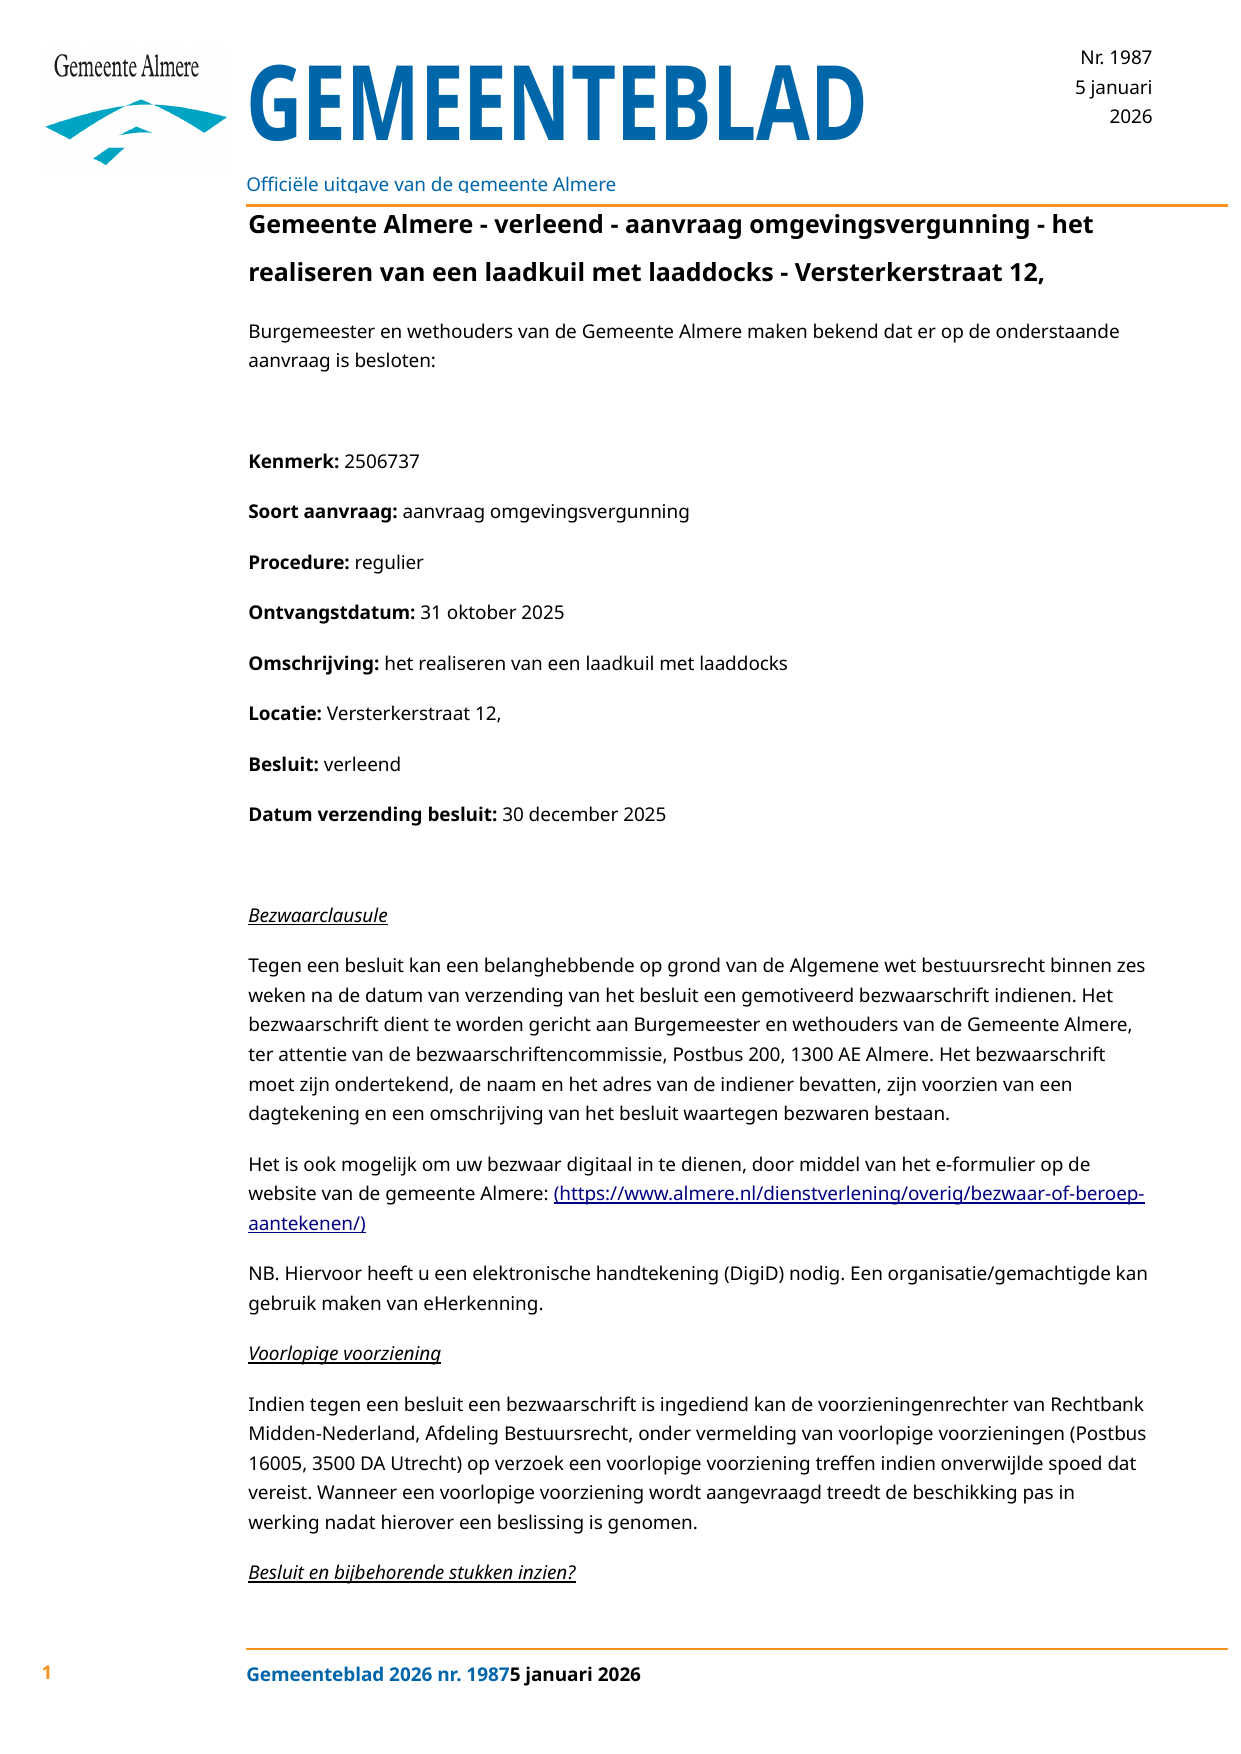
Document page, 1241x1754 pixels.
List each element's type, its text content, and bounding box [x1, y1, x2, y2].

text Locatie: Versterkerstraat 12, [248, 700, 1152, 726]
text Bezwaarclausule [248, 902, 1152, 928]
text Het is ook mogelijk om uw bezwaar digitaal in te dienen, door middel van het e-formulier op de website van de gemeente Almere: (https://www.almere.nl/dienstverlening/overig/bezwaar-of-beroep-aantekenen/) [248, 1151, 1152, 1236]
text Besluit: verleend [248, 751, 1152, 777]
picture [41, 47, 231, 172]
text Ontvangstdatum: 31 oktober 2025 [248, 599, 1152, 625]
text NB. Hiervoor heeft u een elektronische handtekening (DigiD) nodig. Een organisatie/gemachtigde kan gebruik maken van eHerkenning. [248, 1260, 1152, 1316]
text Datum verzending besluit: 30 december 2025 [248, 801, 1152, 827]
text Tegen een besluit kan een belanghebbende op grond van de Algemene wet bestuursrecht binnen zes weken na de datum van verzending van het besluit een gemotiveerd bezwaarschrift indienen. Het bezwaarschrift dient te worden gericht aan Burgemeester en wethouders van de Gemeente Almere, ter attentie van de bezwaarschriftencommissie, Postbus 200, 1300 AE Almere. Het bezwaarschrift moet zijn ondertekend, de naam en het adres van de indiener bevatten, zijn voorzien van een dagtekening en een omschrijving van het besluit waartegen bezwaren bestaan. [248, 952, 1152, 1126]
text Burgemeester en wethouders van de Gemeente Almere maken bekend dat er op de onderstaande aanvraag is besloten: [248, 318, 1152, 373]
text Omschrijving: het realiseren van een laadkuil met laaddocks [248, 650, 1152, 676]
text Gemeente Almere - verleend - aanvraag omgevingsvergunning - het realiseren van een laadkuil met laaddocks - Versterkerstraat 12, [248, 207, 1152, 288]
text Kenmerk: 2506737 [248, 448, 1152, 474]
text Besluit en bijbehorende stukken inzien? [248, 1559, 1152, 1585]
text Indien tegen een besluit een bezwaarschrift is ingediend kan de voorzieningenrechter van Rechtbank Midden-Nederland, Afdeling Bestuursrecht, onder vermelding van voorlopige voorzieningen (Postbus 16005, 3500 DA Utrecht) op verzoek een voorlopige voorziening treffen indien onverwijlde spoed dat vereist. Wanneer een voorlopige voorziening wordt aangevraagd treedt de beschikking pas in werking nadat hierover een beslissing is genomen. [248, 1391, 1152, 1535]
text Procedure: regulier [248, 549, 1152, 575]
text Voorlopige voorziening [248, 1340, 1152, 1366]
text Soort aanvraag: aanvraag omgevingsvergunning [248, 499, 1152, 524]
